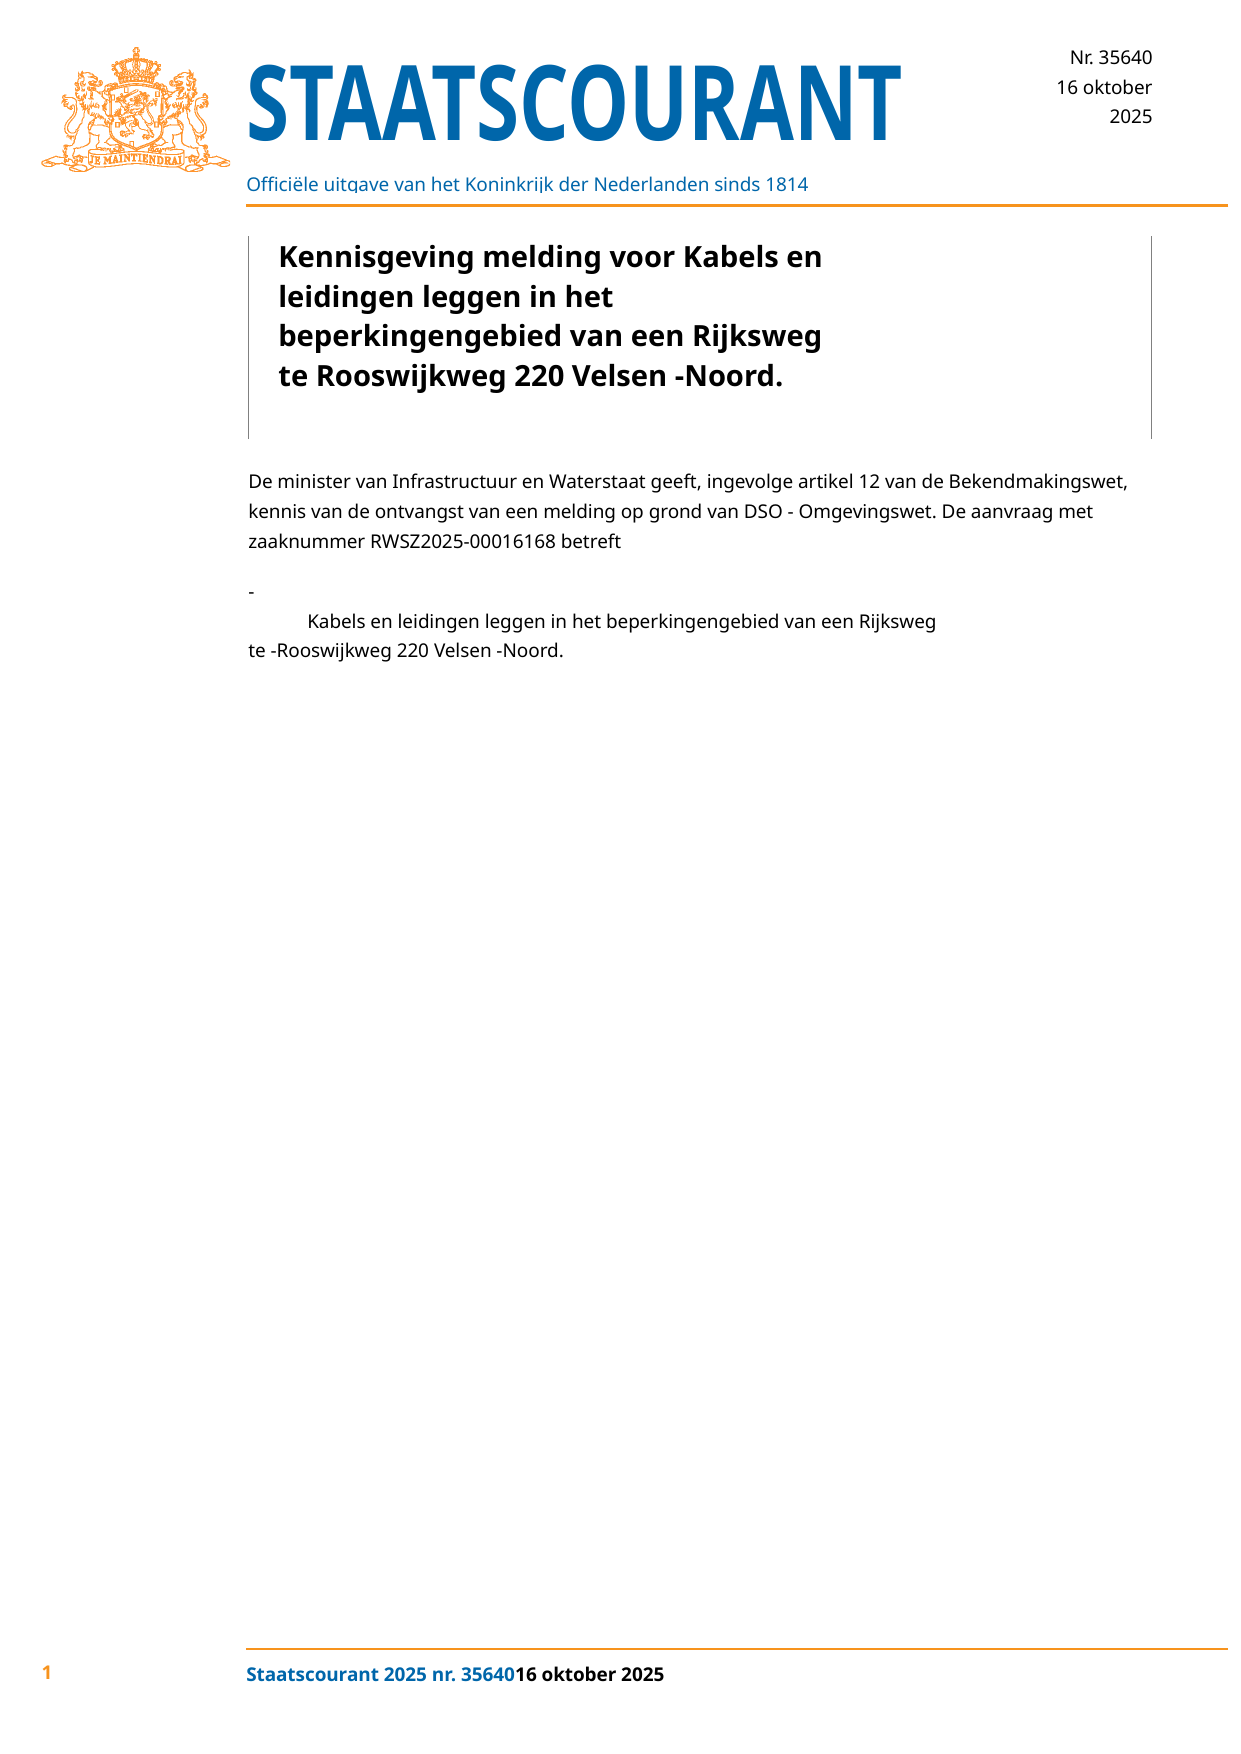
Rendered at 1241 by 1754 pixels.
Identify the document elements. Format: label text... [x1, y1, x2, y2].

picture [912, 236, 1090, 414]
table_header [850, 414, 1151, 439]
picture [41, 47, 231, 172]
text De minister van Infrastructuur en Waterstaat geeft, ingevolge artikel 12 van de Bekendmakingswet, kennis van de ontvangst van een melding op grond van DSO - Omgevingswet. De aanvraag met zaaknummer RWSZ2025-00016168 betreft [248, 469, 1152, 553]
table_header [850, 236, 912, 413]
table_header Kennisgeving melding voor Kabels en leidingen leggen in het beperkingengebied van een Rijksweg te Rooswijkweg 220 Velsen -Noord. [249, 236, 850, 439]
text te -Rooswijkweg 220 Velsen -Noord. [248, 637, 1152, 663]
table_header [1090, 236, 1151, 413]
list Kabels en leidingen leggen in het beperkingengebied van een Rijksweg [248, 608, 1152, 633]
